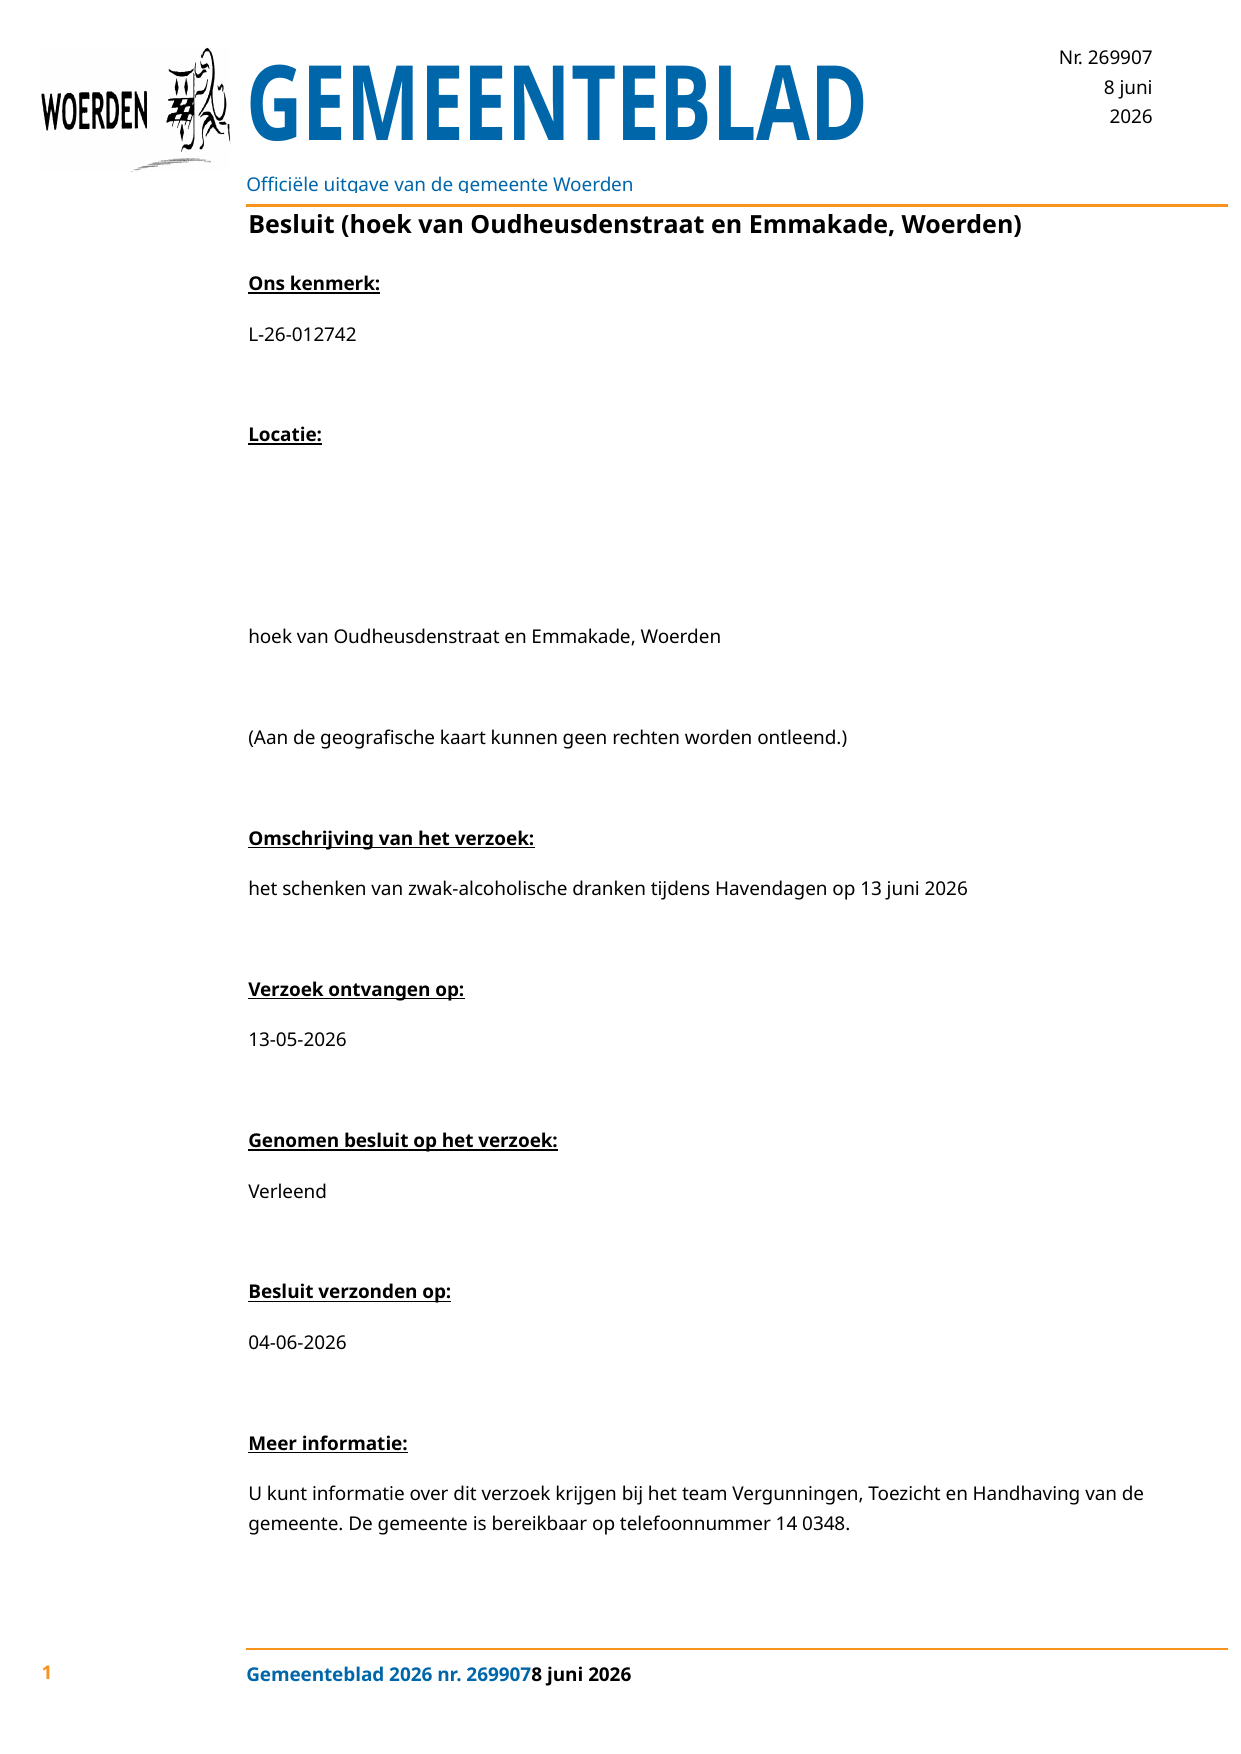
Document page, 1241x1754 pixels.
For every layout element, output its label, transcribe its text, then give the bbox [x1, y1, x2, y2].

text (Aan de geografische kaart kunnen geen rechten worden ontleend.) [248, 724, 1152, 750]
text hoek van Oudheusdenstraat en Emmakade, Woerden [248, 623, 1152, 649]
text Besluit verzonden op: [248, 1279, 1152, 1304]
text Verzoek ontvangen op: [248, 976, 1152, 1002]
text Ons kenmerk: [248, 270, 1152, 296]
text het schenken van zwak-alcoholische dranken tijdens Havendagen op 13 juni 2026 [248, 875, 1152, 901]
text Verleend [248, 1178, 1152, 1203]
text 13-05-2026 [248, 1027, 1152, 1052]
text Omschrijving van het verzoek: [248, 825, 1152, 851]
text Locatie: [248, 422, 1152, 447]
text L-26-012742 [248, 321, 1152, 346]
text Besluit (hoek van Oudheusdenstraat en Emmakade, Woerden) [248, 207, 1152, 241]
text 04-06-2026 [248, 1329, 1152, 1355]
text Meer informatie: [248, 1430, 1152, 1456]
text U kunt informatie over dit verzoek krijgen bij het team Vergunningen, Toezicht en Handhaving van de gemeente. De gemeente is bereikbaar op telefoonnummer 14 0348. [248, 1480, 1152, 1536]
picture [41, 47, 231, 172]
text Genomen besluit op het verzoek: [248, 1127, 1152, 1153]
